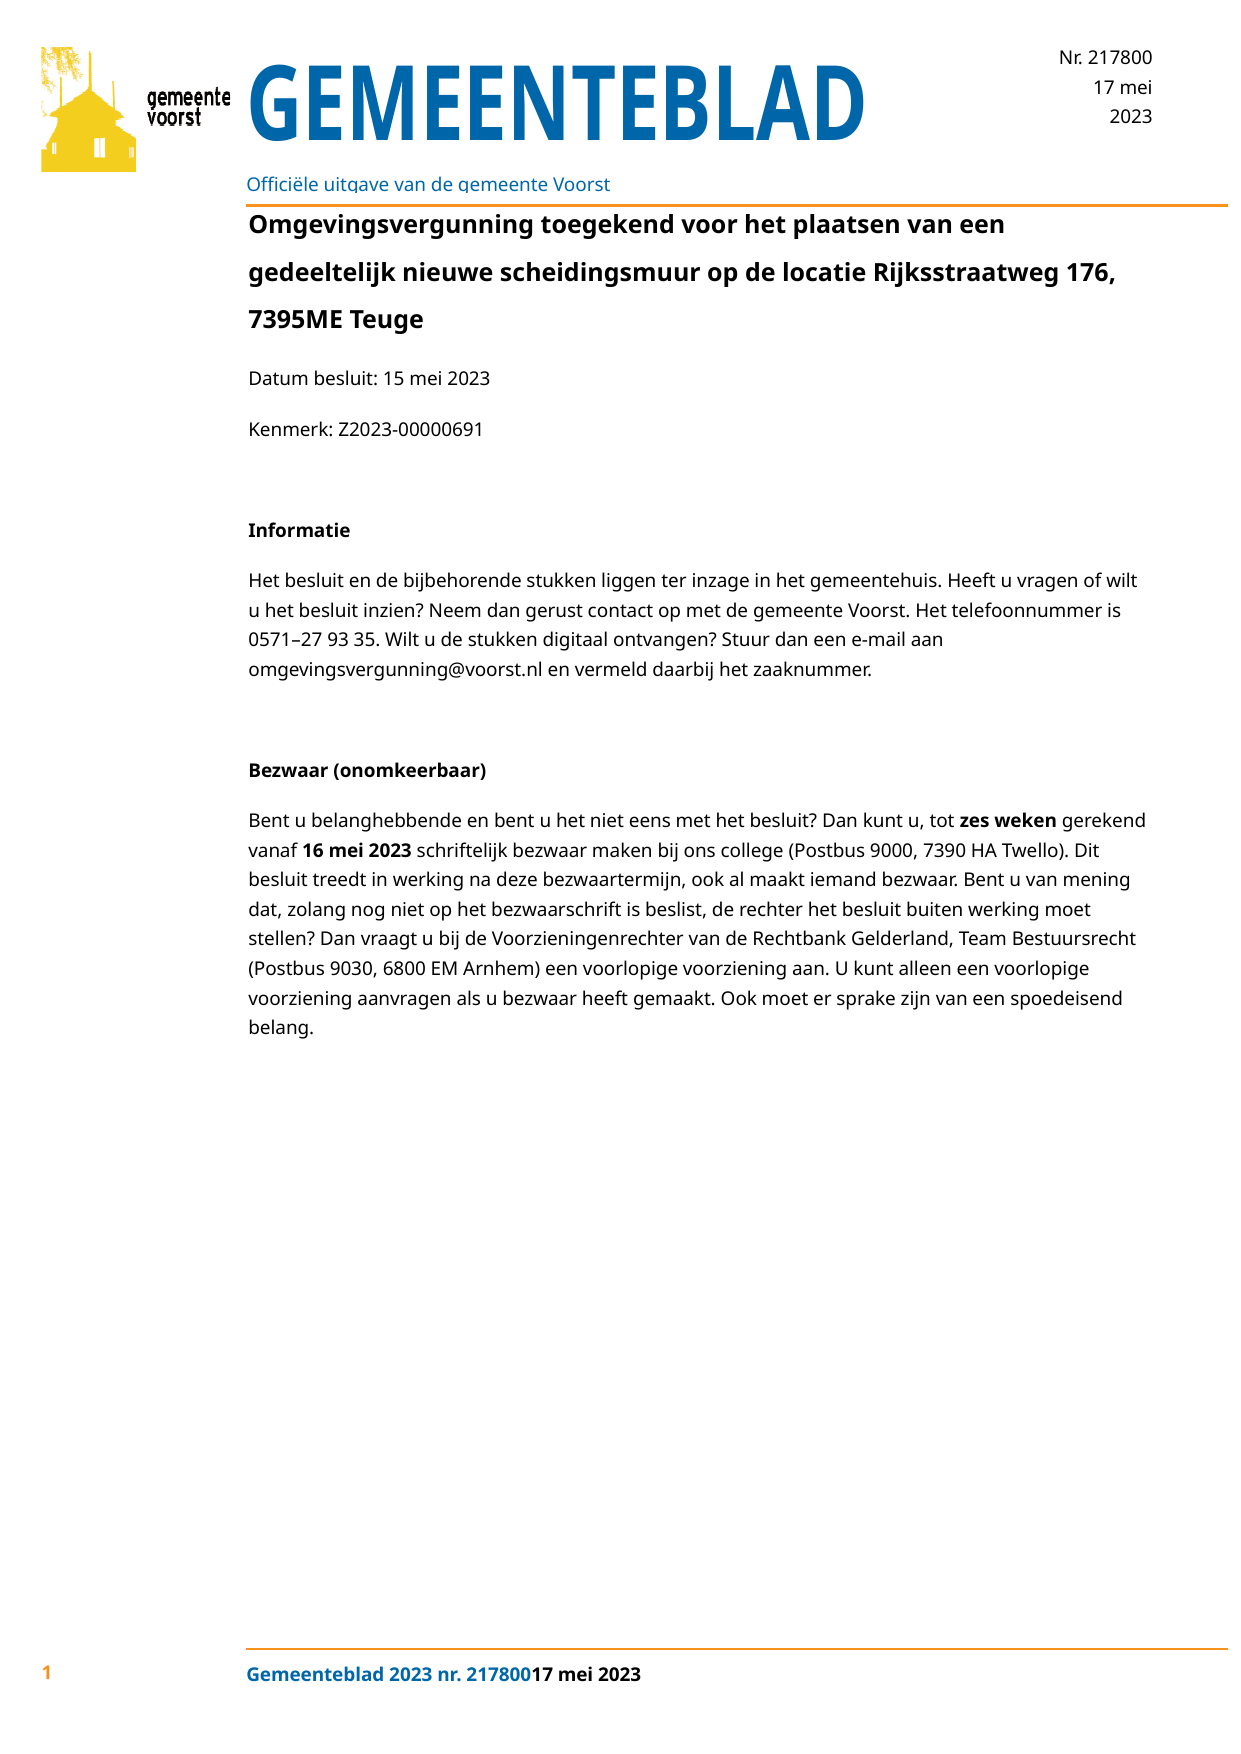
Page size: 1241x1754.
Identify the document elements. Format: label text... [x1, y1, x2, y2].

text Omgevingsvergunning toegekend voor het plaatsen van een gedeeltelijk nieuwe scheidingsmuur op de locatie Rijksstraatweg 176, 7395ME Teuge [248, 207, 1152, 336]
text Informatie [248, 517, 1152, 542]
picture [41, 47, 231, 172]
text Datum besluit: 15 mei 2023 [248, 366, 1152, 391]
text Kenmerk: Z2023-00000691 [248, 416, 1152, 442]
text Bent u belanghebbende en bent u het niet eens met het besluit? Dan kunt u, tot zes weken gerekend vanaf 16 mei 2023 schriftelijk bezwaar maken bij ons college (Postbus 9000, 7390 HA Twello). Dit besluit treedt in werking na deze bezwaartermijn, ook al maakt iemand bezwaar. Bent u van mening dat, zolang nog niet op het bezwaarschrift is beslist, de rechter het besluit buiten werking moet stellen? Dan vraagt u bij de Voorzieningenrechter van de Rechtbank Gelderland, Team Bestuursrecht (Postbus 9030, 6800 EM Arnhem) een voorlopige voorziening aan. U kunt alleen een voorlopige voorziening aanvragen als u bezwaar heeft gemaakt. Ook moet er sprake zijn van een spoedeisend belang. [248, 807, 1152, 1040]
text Bezwaar (onomkeerbaar) [248, 757, 1152, 782]
text Het besluit en de bijbehorende stukken liggen ter inzage in het gemeentehuis. Heeft u vragen of wilt u het besluit inzien? Neem dan gerust contact op met de gemeente Voorst. Het telefoonnummer is 0571–27 93 35. Wilt u de stukken digitaal ontvangen? Stuur dan een e-mail aan omgevingsvergunning@voorst.nl en vermeld daarbij het zaaknummer. [248, 567, 1152, 682]
